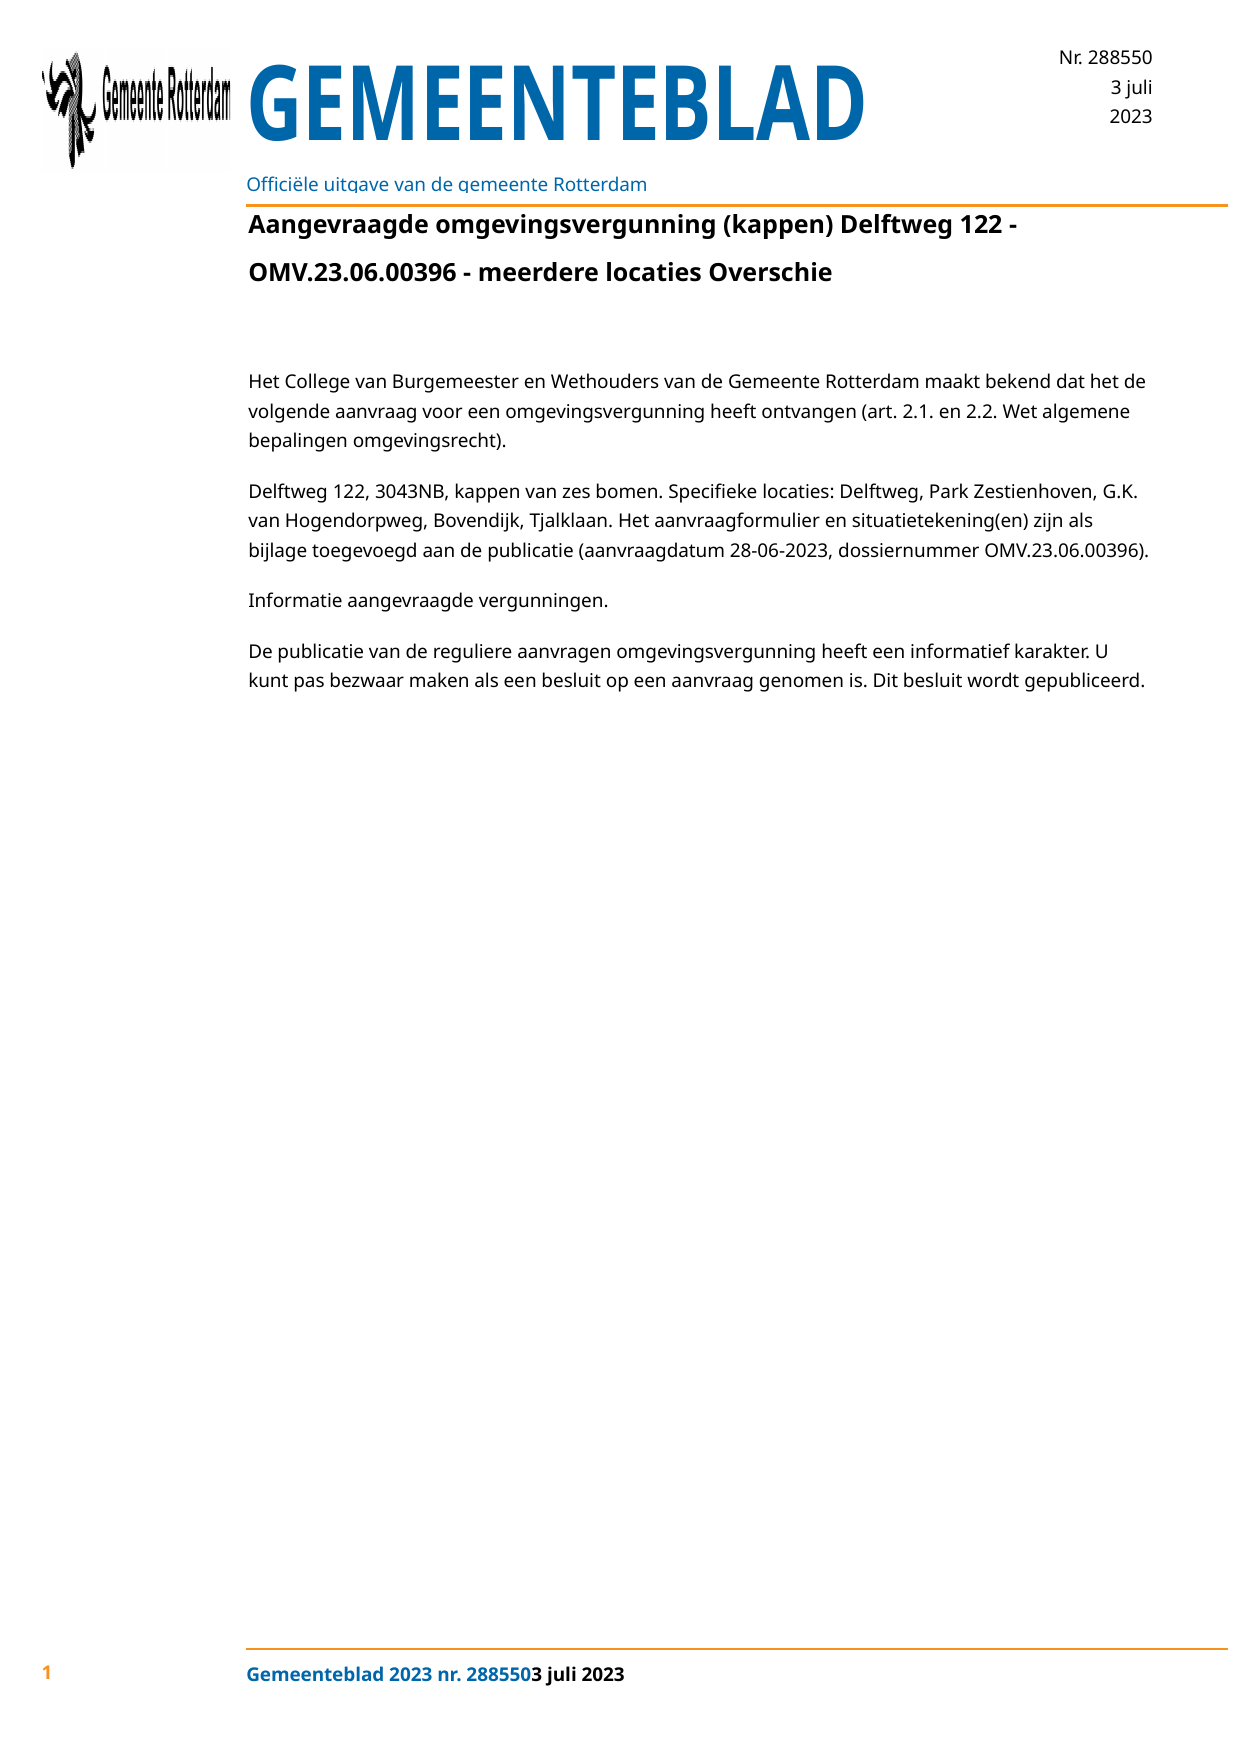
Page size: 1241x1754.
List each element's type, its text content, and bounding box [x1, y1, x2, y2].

text Delftweg 122, 3043NB, kappen van zes bomen. Specifieke locaties: Delftweg, Park Zestienhoven, G.K. van Hogendorpweg, Bovendijk, Tjalklaan. Het aanvraagformulier en situatietekening(en) zijn als bijlage toegevoegd aan de publicatie (aanvraagdatum 28-06-2023, dossiernummer OMV.23.06.00396). [248, 478, 1152, 563]
text De publicatie van de reguliere aanvragen omgevingsvergunning heeft een informatief karakter. U kunt pas bezwaar maken als een besluit op een aanvraag genomen is. Dit besluit wordt gepubliceerd. [248, 638, 1152, 693]
text Aangevraagde omgevingsvergunning (kappen) Delftweg 122 - OMV.23.06.00396 - meerdere locaties Overschie [248, 207, 1152, 288]
text Informatie aangevraagde vergunningen. [248, 587, 1152, 613]
picture [41, 47, 231, 172]
text Het College van Burgemeester en Wethouders van de Gemeente Rotterdam maakt bekend dat het de volgende aanvraag voor een omgevingsvergunning heeft ontvangen (art. 2.1. en 2.2. Wet algemene bepalingen omgevingsrecht). [248, 368, 1152, 453]
